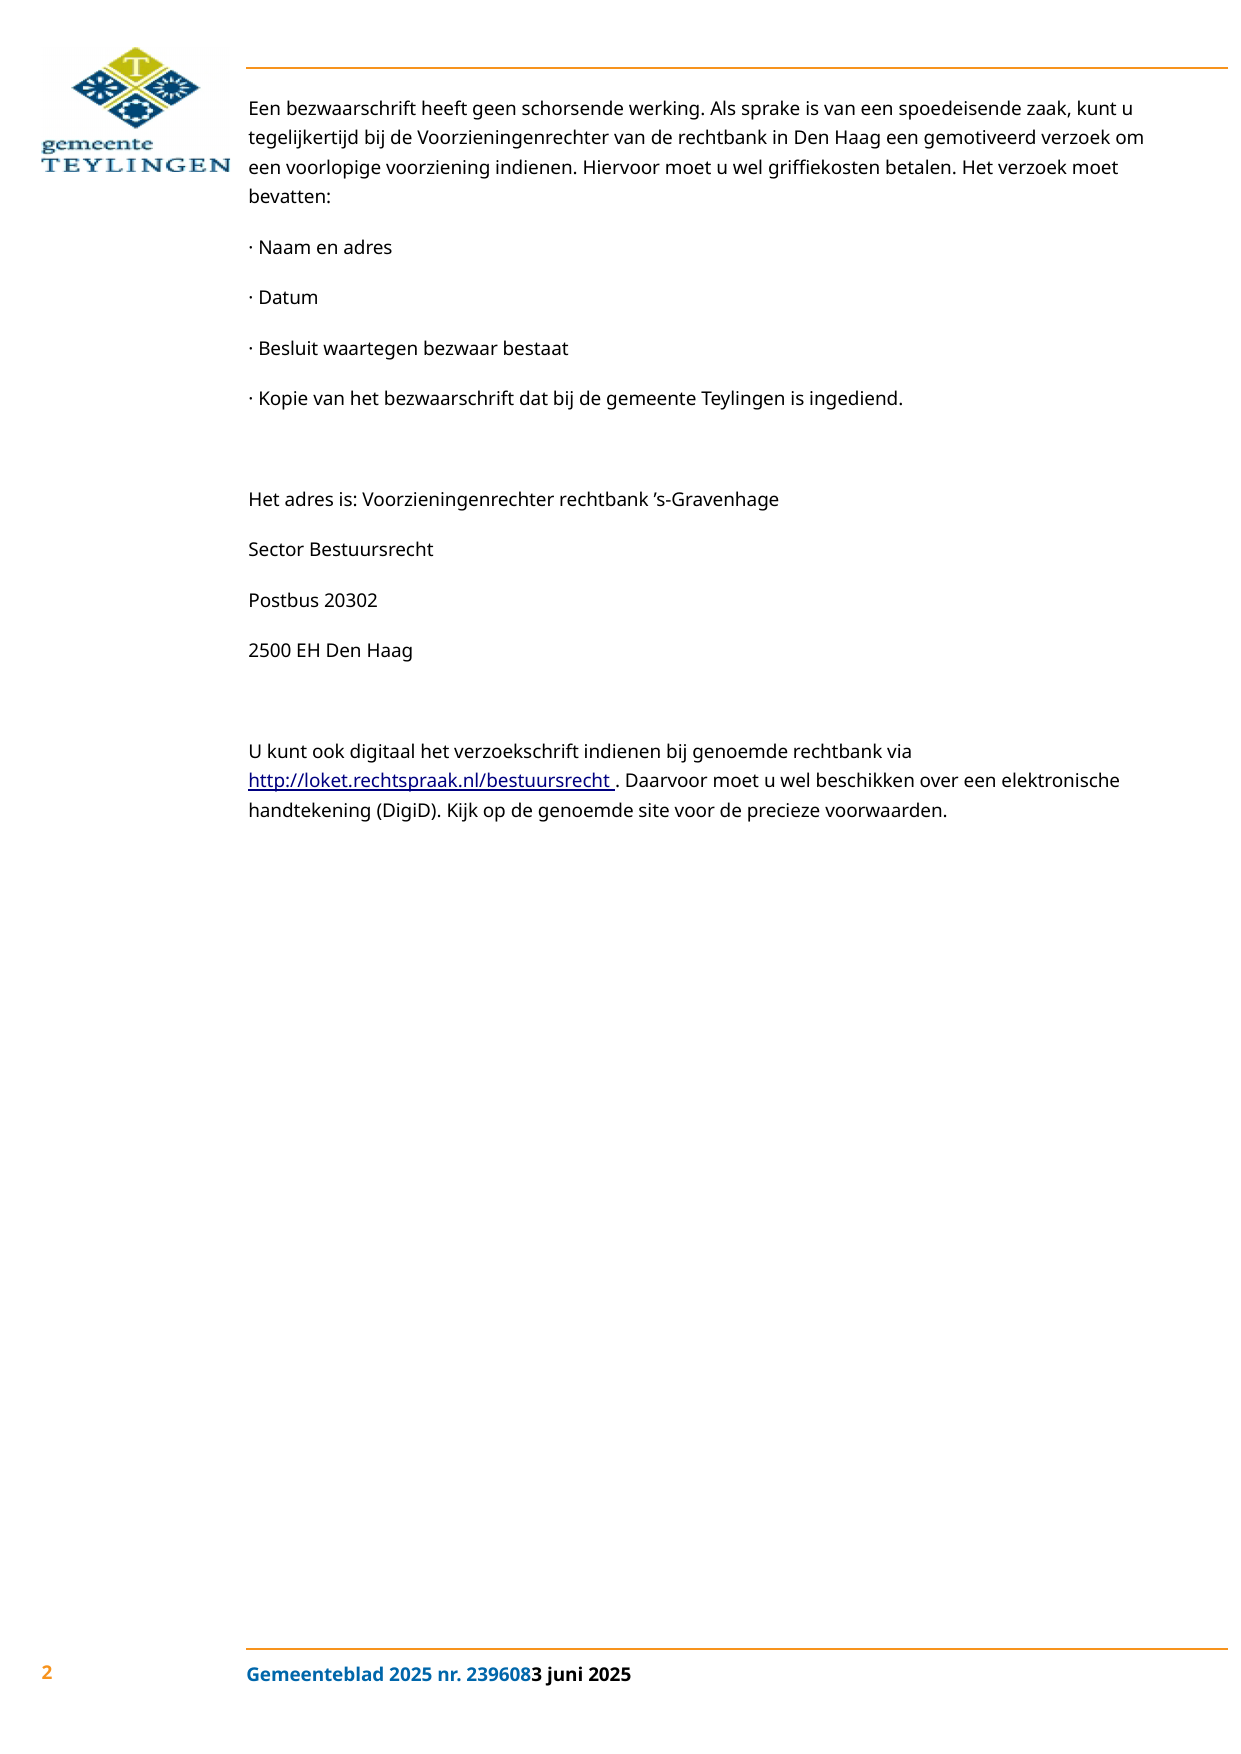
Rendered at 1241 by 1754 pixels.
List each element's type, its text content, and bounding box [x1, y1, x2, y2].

text Postbus 20302 [248, 587, 1152, 613]
text U kunt ook digitaal het verzoekschrift indienen bij genoemde rechtbank via http://loket.rechtspraak.nl/bestuursrecht . Daarvoor moet u wel beschikken over een elektronische handtekening (DigiD). Kijk op de genoemde site voor de precieze voorwaarden. [248, 738, 1152, 823]
text Een bezwaarschrift heeft geen schorsende werking. Als sprake is van een spoedeisende zaak, kunt u tegelijkertijd bij de Voorzieningenrechter van de rechtbank in Den Haag een gemotiveerd verzoek om een voorlopige voorziening indienen. Hiervoor moet u wel griffiekosten betalen. Het verzoek moet bevatten: [248, 95, 1152, 209]
picture [41, 47, 231, 172]
text · Besluit waartegen bezwaar bestaat [248, 335, 1152, 361]
text · Naam en adres [248, 234, 1152, 260]
text Het adres is: Voorzieningenrechter rechtbank ’s-Gravenhage [248, 486, 1152, 512]
text · Kopie van het bezwaarschrift dat bij de gemeente Teylingen is ingediend. [248, 385, 1152, 411]
text Sector Bestuursrecht [248, 536, 1152, 562]
text · Datum [248, 284, 1152, 310]
text 2500 EH Den Haag [248, 637, 1152, 663]
